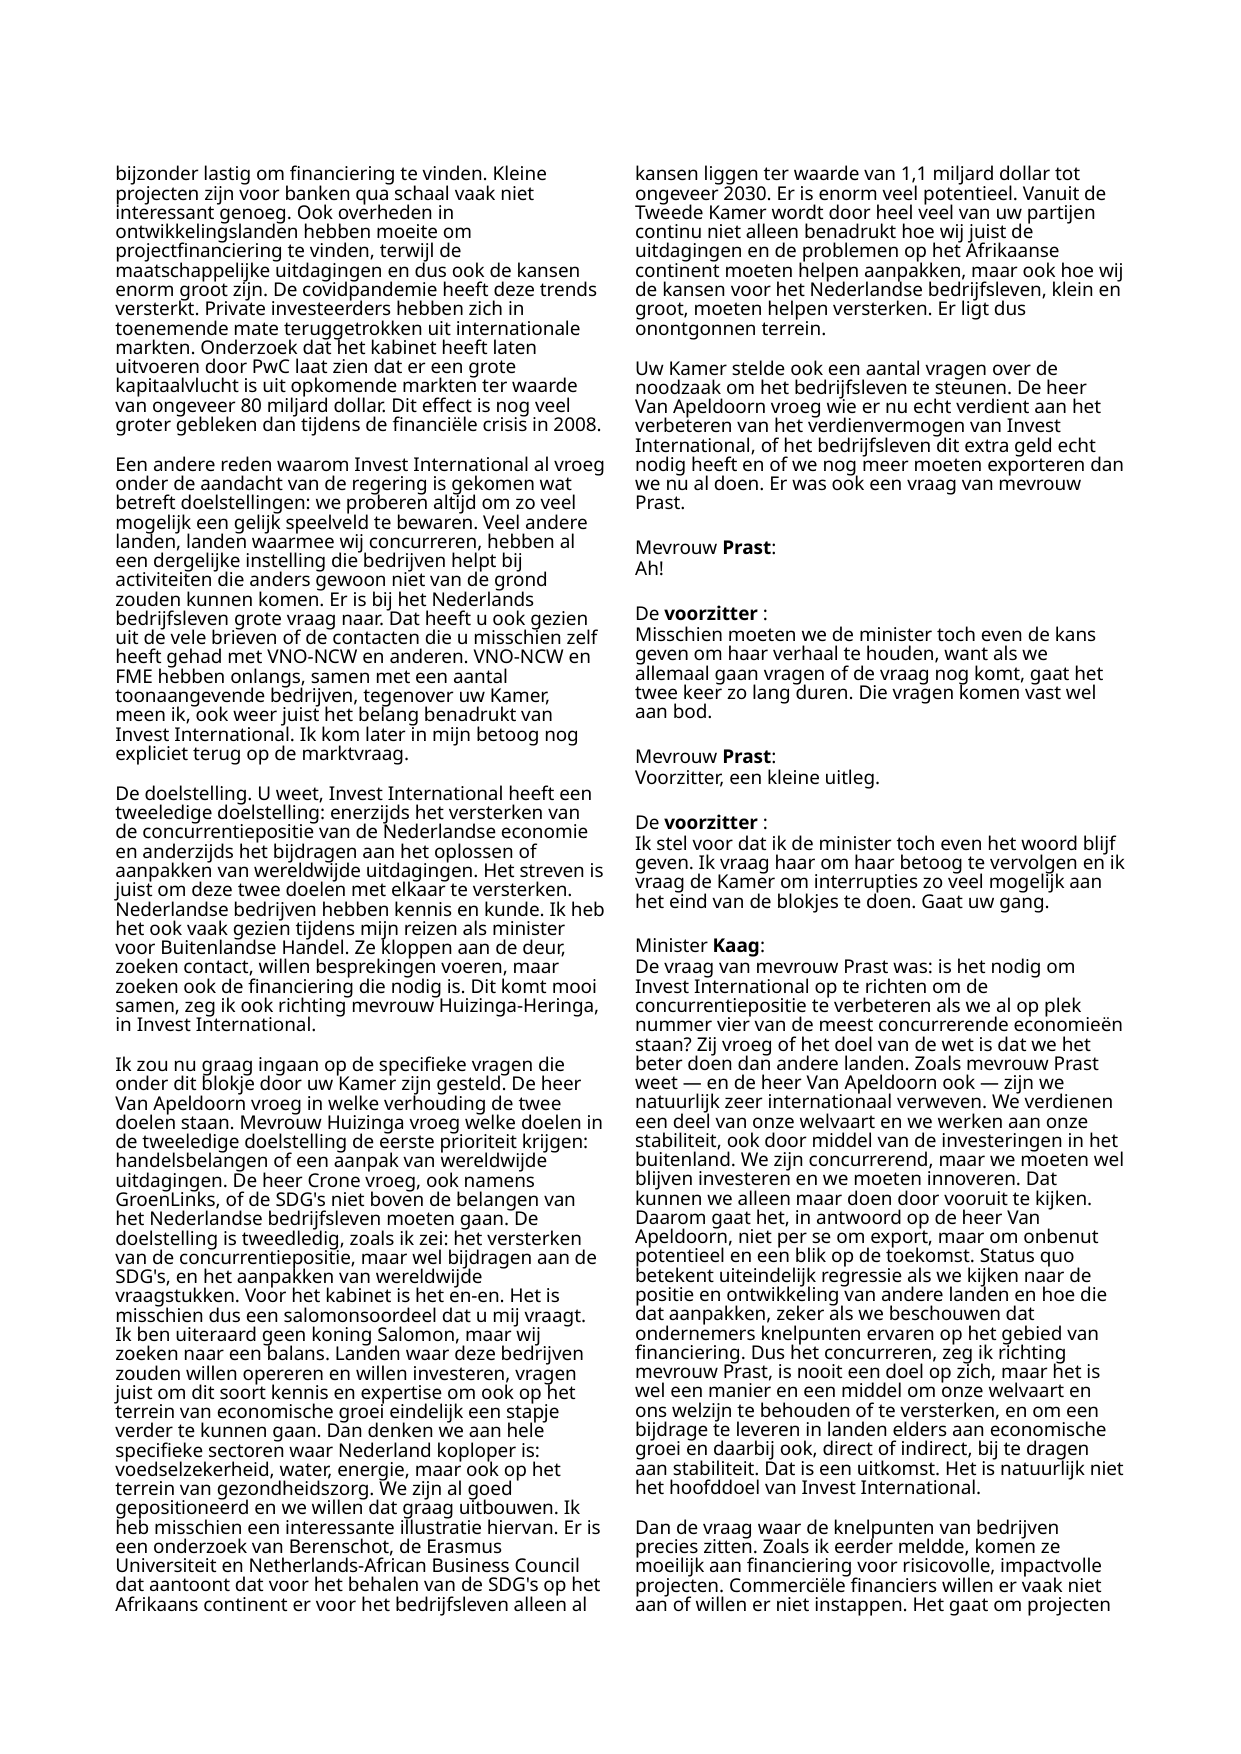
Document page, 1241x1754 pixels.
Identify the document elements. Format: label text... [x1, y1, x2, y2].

text De voorzitter : [635, 809, 1125, 835]
text Ah! [635, 560, 1125, 579]
text Ik stel voor dat ik de minister toch even het woord blijf geven. Ik vraag haar om haar betoog te vervolgen en ik vraag de Kamer om interrupties zo veel mogelijk aan het eind van de blokjes te doen. Gaat uw gang. [635, 835, 1125, 912]
text Misschien moeten we de minister toch even de kans geven om haar verhaal te houden, want als we allemaal gaan vragen of de vraag nog komt, gaat het twee keer zo lang duren. Die vragen komen vast wel aan bod. [635, 626, 1125, 722]
text Ik zou nu graag ingaan op de specifieke vragen die onder dit blokje door uw Kamer zijn gesteld. De heer Van Apeldoorn vroeg in welke verhouding de twee doelen staan. Mevrouw Huizinga vroeg welke doelen in de tweeledige doelstelling de eerste prioriteit krijgen: handelsbelangen of een aanpak van wereldwijde uitdagingen. De heer Crone vroeg, ook namens GroenLinks, of de SDG's niet boven de belangen van het Nederlandse bedrijfsleven moeten gaan. De doelstelling is tweedledig, zoals ik zei: het versterken van de concurrentiepositie, maar wel bijdragen aan de SDG's, en het aanpakken van wereldwijde vraagstukken. Voor het kabinet is het en-en. Het is misschien dus een salomonsoordeel dat u mij vraagt. Ik ben uiteraard geen koning Salomon, maar wij zoeken naar een balans. Landen waar deze bedrijven zouden willen opereren en willen investeren, vragen juist om dit soort kennis en expertise om ook op het terrein van economische groei eindelijk een stapje verder te kunnen gaan. Dan denken we aan hele specifieke sectoren waar Nederland koploper is: voedselzekerheid, water, energie, maar ook op het terrein van gezondheidszorg. We zijn al goed gepositioneerd en we willen dat graag uitbouwen. Ik heb misschien een interessante illustratie hiervan. Er is een onderzoek van Berenschot, de Erasmus Universiteit en Netherlands-African Business Council dat aantoont dat voor het behalen van de SDG's op het Afrikaans continent er voor het bedrijfsleven alleen al [115, 1056, 605, 1615]
text Een andere reden waarom Invest International al vroeg onder de aandacht van de regering is gekomen wat betreft doelstellingen: we proberen altijd om zo veel mogelijk een gelijk speelveld te bewaren. Veel andere landen, landen waarmee wij concurreren, hebben al een dergelijke instelling die bedrijven helpt bij activiteiten die anders gewoon niet van de grond zouden kunnen komen. Er is bij het Nederlands bedrijfsleven grote vraag naar. Dat heeft u ook gezien uit de vele brieven of de contacten die u misschien zelf heeft gehad met VNO-NCW en anderen. VNO-NCW en FME hebben onlangs, samen met een aantal toonaangevende bedrijven, tegenover uw Kamer, meen ik, ook weer juist het belang benadrukt van Invest International. Ik kom later in mijn betoog nog expliciet terug op de marktvraag. [115, 456, 605, 764]
text De vraag van mevrouw Prast was: is het nodig om Invest International op te richten om de concurrentiepositie te verbeteren als we al op plek nummer vier van de meest concurrerende economieën staan? Zij vroeg of het doel van de wet is dat we het beter doen dan andere landen. Zoals mevrouw Prast weet — en de heer Van Apeldoorn ook — zijn we natuurlijk zeer internationaal verweven. We verdienen een deel van onze welvaart en we werken aan onze stabiliteit, ook door middel van de investeringen in het buitenland. We zijn concurrerend, maar we moeten wel blijven investeren en we moeten innoveren. Dat kunnen we alleen maar doen door vooruit te kijken. Daarom gaat het, in antwoord op de heer Van Apeldoorn, niet per se om export, maar om onbenut potentieel en een blik op de toekomst. Status quo betekent uiteindelijk regressie als we kijken naar de positie en ontwikkeling van andere landen en hoe die dat aanpakken, zeker als we beschouwen dat ondernemers knelpunten ervaren op het gebied van financiering. Dus het concurreren, zeg ik richting mevrouw Prast, is nooit een doel op zich, maar het is wel een manier en een middel om onze welvaart en ons welzijn te behouden of te versterken, en om een bijdrage te leveren in landen elders aan economische groei en daarbij ook, direct of indirect, bij te dragen aan stabiliteit. Dat is een uitkomst. Het is natuurlijk niet het hoofddoel van Invest International. [635, 958, 1125, 1498]
text De voorzitter : [635, 600, 1125, 626]
text Dan de vraag waar de knelpunten van bedrijven precies zitten. Zoals ik eerder meldde, komen ze moeilijk aan financiering voor risicovolle, impactvolle projecten. Commerciële financiers willen er vaak niet aan of willen er niet instappen. Het gaat om projecten [635, 1519, 1125, 1615]
text De doelstelling. U weet, Invest International heeft een tweeledige doelstelling: enerzijds het versterken van de concurrentiepositie van de Nederlandse economie en anderzijds het bijdragen aan het oplossen of aanpakken van wereldwijde uitdagingen. Het streven is juist om deze twee doelen met elkaar te versterken. Nederlandse bedrijven hebben kennis en kunde. Ik heb het ook vaak gezien tijdens mijn reizen als minister voor Buitenlandse Handel. Ze kloppen aan de deur, zoeken contact, willen besprekingen voeren, maar zoeken ook de financiering die nodig is. Dit komt mooi samen, zeg ik ook richting mevrouw Huizinga-Heringa, in Invest International. [115, 785, 605, 1035]
text Minister Kaag: [635, 933, 1125, 958]
text bijzonder lastig om financiering te vinden. Kleine projecten zijn voor banken qua schaal vaak niet interessant genoeg. Ook overheden in ontwikkelingslanden hebben moeite om projectfinanciering te vinden, terwijl de maatschappelijke uitdagingen en dus ook de kansen enorm groot zijn. De covidpandemie heeft deze trends versterkt. Private investeerders hebben zich in toenemende mate teruggetrokken uit internationale markten. Onderzoek dat het kabinet heeft laten uitvoeren door PwC laat zien dat er een grote kapitaalvlucht is uit opkomende markten ter waarde van ongeveer 80 miljard dollar. Dit effect is nog veel groter gebleken dan tijdens de financiële crisis in 2008. [115, 165, 605, 435]
text kansen liggen ter waarde van 1,1 miljard dollar tot ongeveer 2030. Er is enorm veel potentieel. Vanuit de Tweede Kamer wordt door heel veel van uw partijen continu niet alleen benadrukt hoe wij juist de uitdagingen en de problemen op het Afrikaanse continent moeten helpen aanpakken, maar ook hoe wij de kansen voor het Nederlandse bedrijfsleven, klein en groot, moeten helpen versterken. Er ligt dus onontgonnen terrein. [635, 165, 1125, 339]
text Uw Kamer stelde ook een aantal vragen over de noodzaak om het bedrijfsleven te steunen. De heer Van Apeldoorn vroeg wie er nu echt verdient aan het verbeteren van het verdienvermogen van Invest International, of het bedrijfsleven dit extra geld echt nodig heeft en of we nog meer moeten exporteren dan we nu al doen. Er was ook een vraag van mevrouw Prast. [635, 359, 1125, 514]
text Voorzitter, een kleine uitleg. [635, 769, 1125, 788]
text Mevrouw Prast: [635, 534, 1125, 560]
text Mevrouw Prast: [635, 743, 1125, 769]
